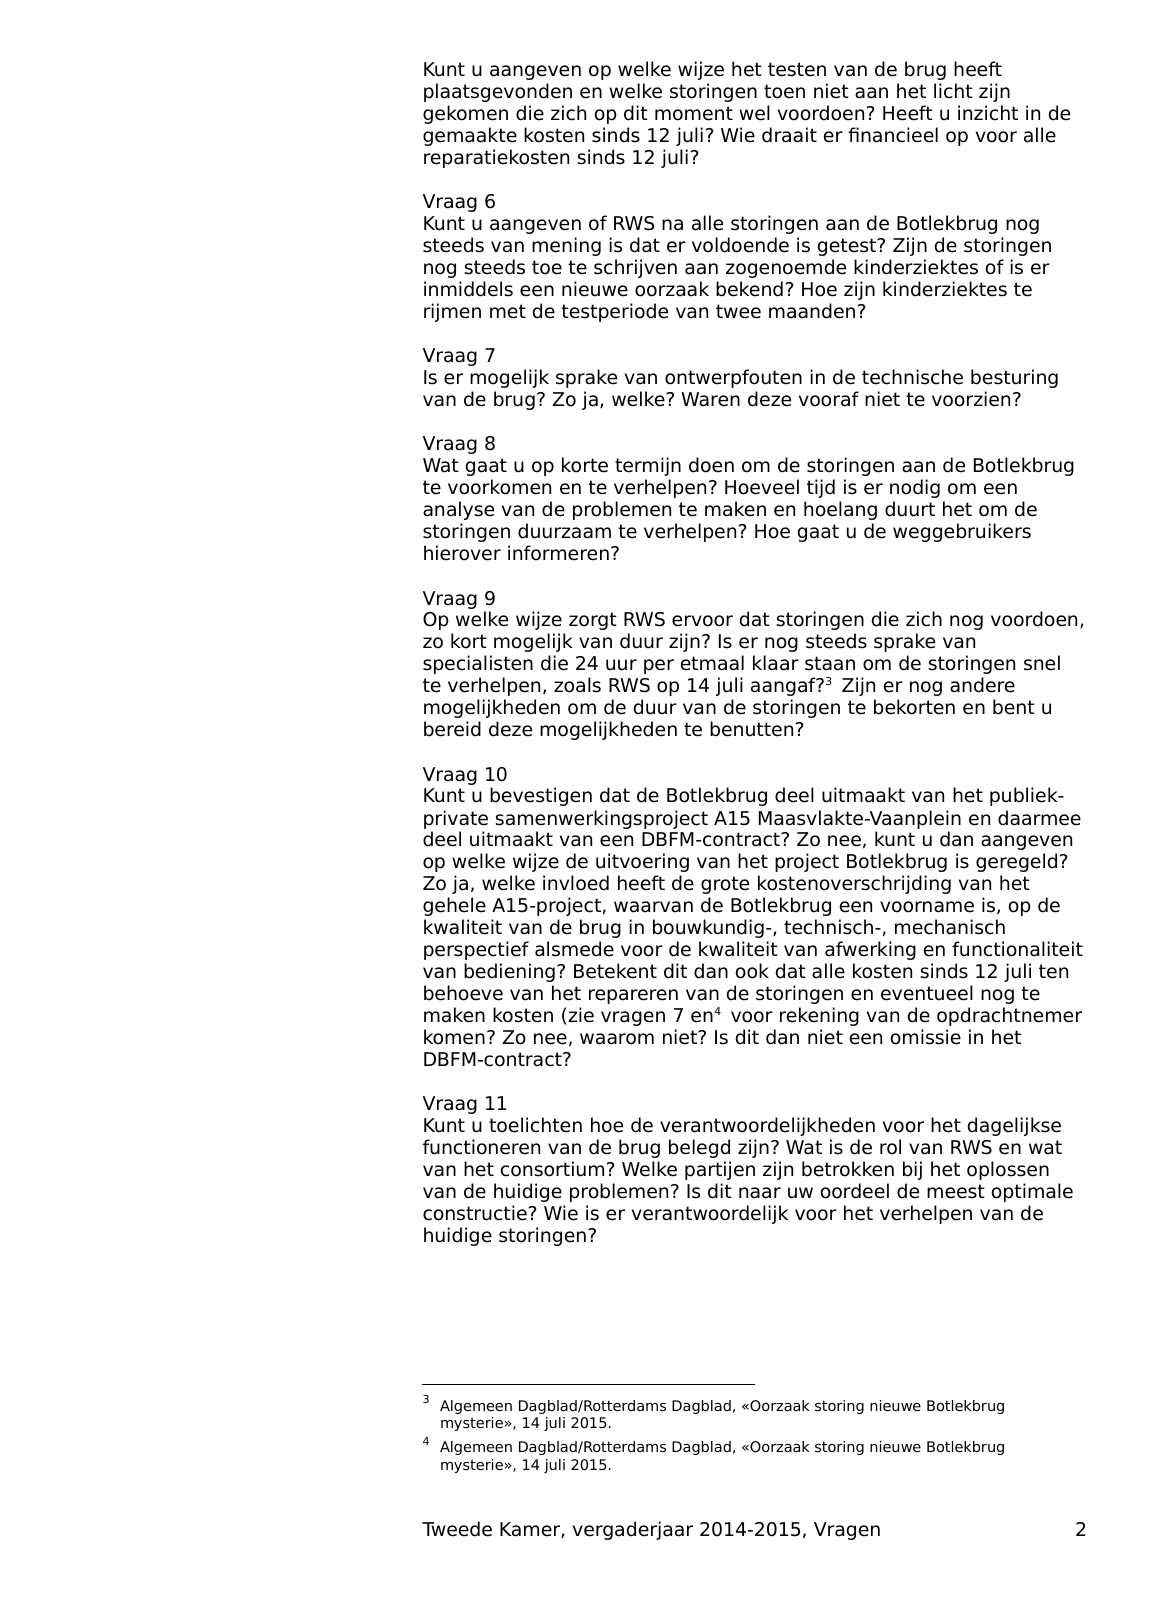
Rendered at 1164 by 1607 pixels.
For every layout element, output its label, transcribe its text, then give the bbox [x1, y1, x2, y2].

text Vraag 10 [422, 763, 1087, 785]
text Vraag 11 [422, 1093, 1087, 1115]
text Kunt u aangeven of RWS na alle storingen aan de Botlekbrug nog steeds van mening is dat er voldoende is getest? Zijn de storingen nog steeds toe te schrijven aan zogenoemde kinderziektes of is er inmiddels een nieuwe oorzaak bekend? Hoe zijn kinderziektes te rijmen met de testperiode van twee maanden? [422, 213, 1087, 323]
text Vraag 6 [422, 191, 1087, 213]
text Kunt u toelichten hoe de verantwoordelijkheden voor het dagelijkse functioneren van de brug belegd zijn? Wat is de rol van RWS en wat van het consortium? Welke partijen zijn betrokken bij het oplossen van de huidige problemen? Is dit naar uw oordeel de meest optimale constructie? Wie is er verantwoordelijk voor het verhelpen van de huidige storingen? [422, 1115, 1087, 1247]
text Algemeen Dagblad/Rotterdams Dagblad, «Oorzaak storing nieuwe Botlekbrug mysterie», 14 juli 2015. [422, 1435, 1087, 1474]
text Wat gaat u op korte termijn doen om de storingen aan de Botlekbrug te voorkomen en te verhelpen? Hoeveel tijd is er nodig om een analyse van de problemen te maken en hoelang duurt het om de storingen duurzaam te verhelpen? Hoe gaat u de weggebruikers hierover informeren? [422, 455, 1087, 565]
text Is er mogelijk sprake van ontwerpfouten in de technische besturing van de brug? Zo ja, welke? Waren deze vooraf niet te voorzien? [422, 367, 1087, 411]
text Vraag 9 [422, 587, 1087, 609]
text Vraag 7 [422, 345, 1087, 367]
text Kunt u aangeven op welke wijze het testen van de brug heeft plaatsgevonden en welke storingen toen niet aan het licht zijn gekomen die zich op dit moment wel voordoen? Heeft u inzicht in de gemaakte kosten sinds 12 juli? Wie draait er financieel op voor alle reparatiekosten sinds 12 juli? [422, 59, 1087, 169]
text Op welke wijze zorgt RWS ervoor dat storingen die zich nog voordoen, zo kort mogelijk van duur zijn? Is er nog steeds sprake van specialisten die 24 uur per etmaal klaar staan om de storingen snel te verhelpen, zoals RWS op 14 juli aangaf? Zijn er nog andere mogelijkheden om de duur van de storingen te bekorten en bent u bereid deze mogelijkheden te benutten? [422, 609, 1087, 741]
text Vraag 8 [422, 433, 1087, 455]
text Algemeen Dagblad/Rotterdams Dagblad, «Oorzaak storing nieuwe Botlekbrug mysterie», 14 juli 2015. [422, 1393, 1087, 1432]
text Kunt u bevestigen dat de Botlekbrug deel uitmaakt van het publiek-private samenwerkingsproject A15 Maasvlakte-Vaanplein en daarmee deel uitmaakt van een DBFM-contract? Zo nee, kunt u dan aangeven op welke wijze de uitvoering van het project Botlekbrug is geregeld? Zo ja, welke invloed heeft de grote kostenoverschrijding van het gehele A15-project, waarvan de Botlekbrug een voorname is, op de kwaliteit van de brug in bouwkundig-, technisch-, mechanisch perspectief alsmede voor de kwaliteit van afwerking en functionaliteit van bediening? Betekent dit dan ook dat alle kosten sinds 12 juli ten behoeve van het repareren van de storingen en eventueel nog te maken kosten (zie vragen 7 en voor rekening van de opdrachtnemer komen? Zo nee, waarom niet? Is dit dan niet een omissie in het DBFM-contract? [422, 785, 1087, 1071]
